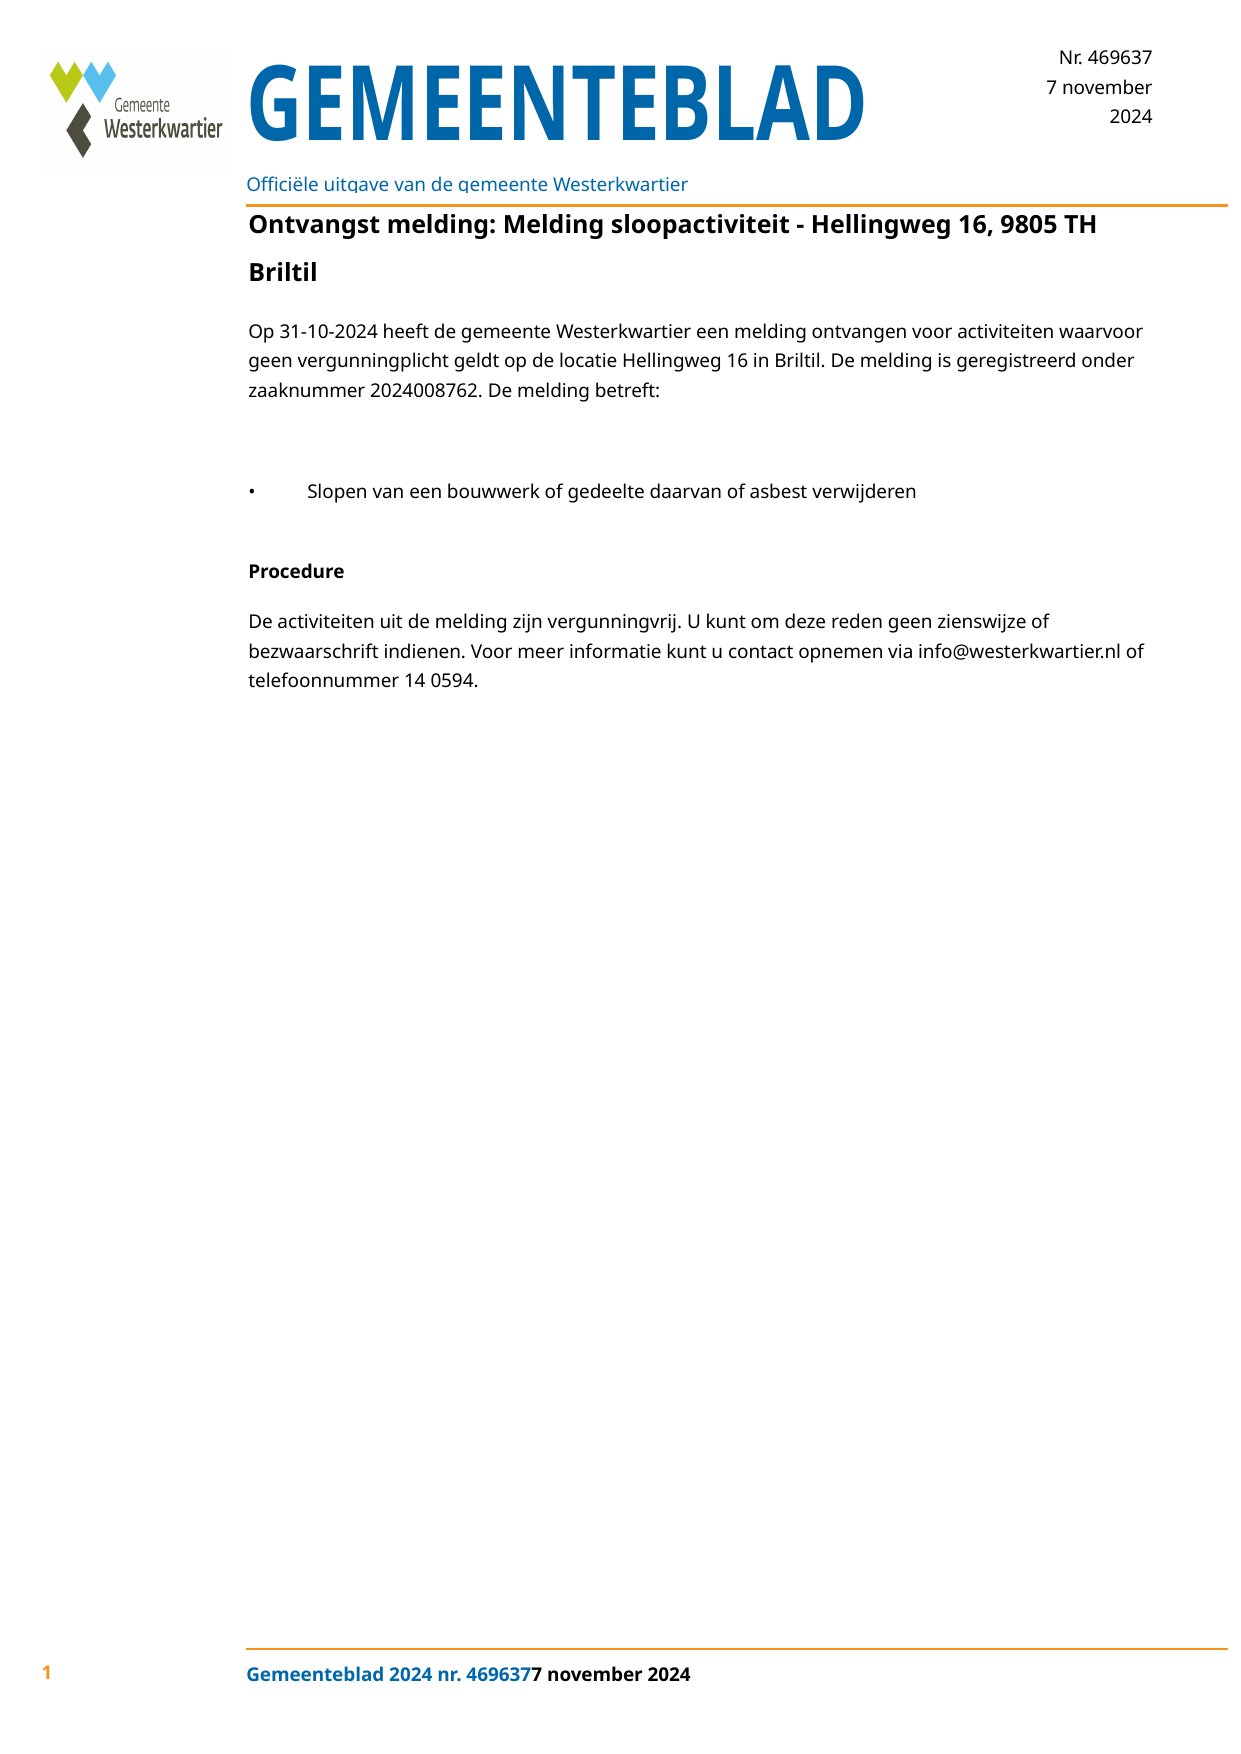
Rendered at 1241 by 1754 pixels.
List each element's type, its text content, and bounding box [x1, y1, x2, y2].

text Op 31-10-2024 heeft de gemeente Westerkwartier een melding ontvangen voor activiteiten waarvoor geen vergunningplicht geldt op de locatie Hellingweg 16 in Briltil. De melding is geregistreerd onder zaaknummer 2024008762. De melding betreft: [248, 318, 1152, 403]
picture [41, 47, 231, 172]
list Slopen van een bouwwerk of gedeelte daarvan of asbest verwijderen [248, 478, 1152, 504]
text De activiteiten uit de melding zijn vergunningvrij. U kunt om deze reden geen zienswijze of bezwaarschrift indienen. Voor meer informatie kunt u contact opnemen via info@westerkwartier.nl of telefoonnummer 14 0594. [248, 608, 1152, 693]
text Ontvangst melding: Melding sloopactiviteit - Hellingweg 16, 9805 TH Briltil [248, 207, 1152, 288]
text Procedure [248, 558, 1152, 584]
